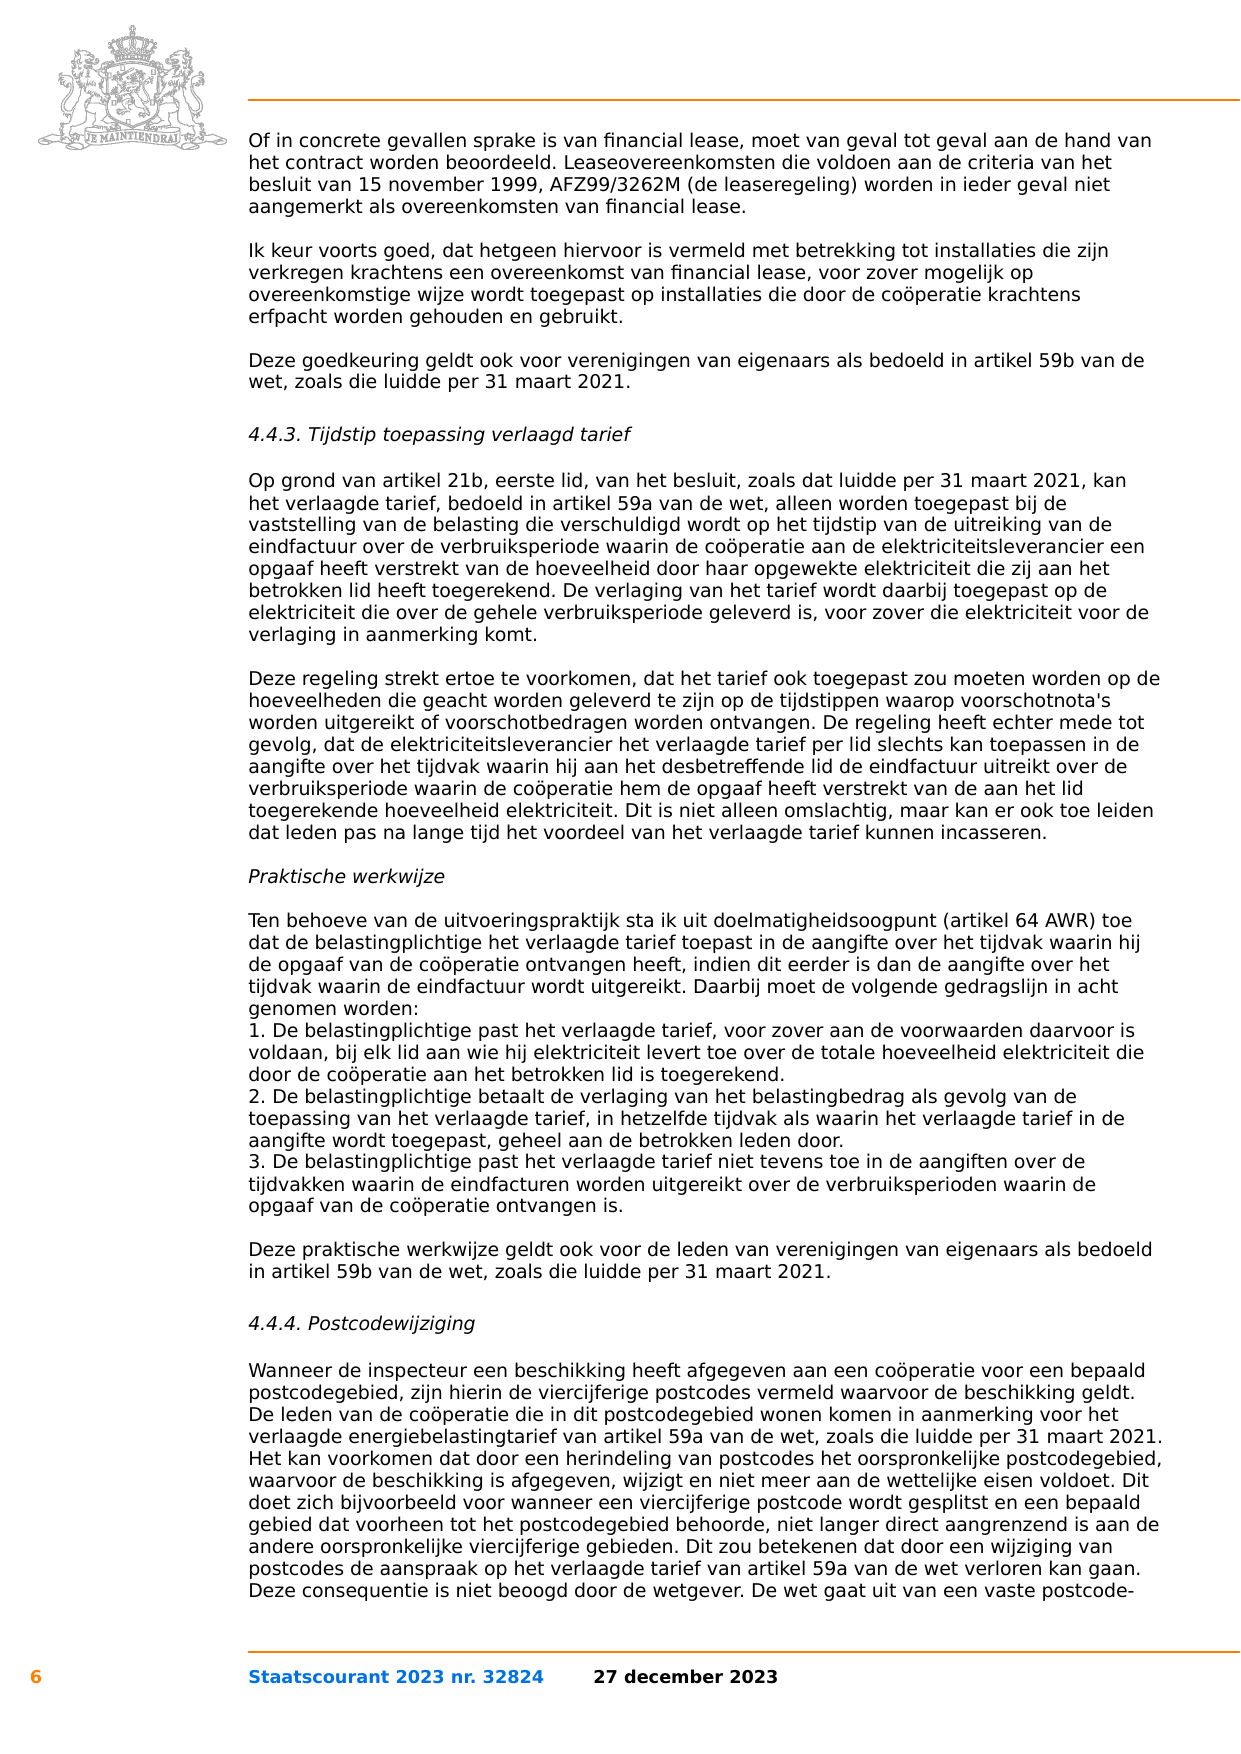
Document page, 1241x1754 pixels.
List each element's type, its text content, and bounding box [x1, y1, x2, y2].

subtitle Praktische werkwijze [248, 866, 1163, 888]
text Deze praktische werkwijze geldt ook voor de leden van verenigingen van eigenaars als bedoeld in artikel 59b van de wet, zoals die luidde per 31 maart 2021. [248, 1239, 1163, 1283]
text Ten behoeve van de uitvoeringspraktijk sta ik uit doelmatigheidsoogpunt (artikel 64 AWR) toe dat de belastingplichtige het verlaagde tarief toepast in de aangifte over het tijdvak waarin hij de opgaaf van de coöperatie ontvangen heeft, indien dit eerder is dan de aangifte over het tijdvak waarin de eindfactuur wordt uitgereikt. Daarbij moet de volgende gedragslijn in acht genomen worden: [248, 910, 1163, 1019]
text 1. De belastingplichtige past het verlaagde tarief, voor zover aan de voorwaarden daarvoor is voldaan, bij elk lid aan wie hij elektriciteit levert toe over de totale hoeveelheid elektriciteit die door de coöperatie aan het betrokken lid is toegerekend. [248, 1019, 1163, 1086]
picture [38, 25, 227, 150]
text Of in concrete gevallen sprake is van financial lease, moet van geval tot geval aan de hand van het contract worden beoordeeld. Leaseovereenkomsten die voldoen aan de criteria van het besluit van 15 november 1999, AFZ99/3262M (de leaseregeling) worden in ieder geval niet aangemerkt als overeenkomsten van financial lease. [248, 130, 1163, 218]
subtitle 4.4.4. Postcodewijziging [248, 1313, 1163, 1335]
subtitle 4.4.3. Tijdstip toepassing verlaagd tarief [248, 423, 1163, 445]
text Ik keur voorts goed, dat hetgeen hiervoor is vermeld met betrekking tot installaties die zijn verkregen krachtens een overeenkomst van financial lease, voor zover mogelijk op overeenkomstige wijze wordt toegepast op installaties die door de coöperatie krachtens erfpacht worden gehouden en gebruikt. [248, 240, 1163, 328]
text Op grond van artikel 21b, eerste lid, van het besluit, zoals dat luidde per 31 maart 2021, kan het verlaagde tarief, bedoeld in artikel 59a van de wet, alleen worden toegepast bij de vaststelling van de belasting die verschuldigd wordt op het tijdstip van de uitreiking van de eindfactuur over de verbruiksperiode waarin de coöperatie aan de elektriciteitsleverancier een opgaaf heeft verstrekt van de hoeveelheid door haar opgewekte elektriciteit die zij aan het betrokken lid heeft toegerekend. De verlaging van het tarief wordt daarbij toegepast op de elektriciteit die over de gehele verbruiksperiode geleverd is, voor zover die elektriciteit voor de verlaging in aanmerking komt. [248, 470, 1163, 646]
text Wanneer de inspecteur een beschikking heeft afgegeven aan een coöperatie voor een bepaald postcodegebied, zijn hierin de viercijferige postcodes vermeld waarvoor de beschikking geldt. De leden van de coöperatie die in dit postcodegebied wonen komen in aanmerking voor het verlaagde energiebelastingtarief van artikel 59a van de wet, zoals die luidde per 31 maart 2021. Het kan voorkomen dat door een herindeling van postcodes het oorspronkelijke postcodegebied, waarvoor de beschikking is afgegeven, wijzigt en niet meer aan de wettelijke eisen voldoet. Dit doet zich bijvoorbeeld voor wanneer een viercijferige postcode wordt gesplitst en een bepaald gebied dat voorheen tot het postcodegebied behoorde, niet langer direct aangrenzend is aan de andere oorspronkelijke viercijferige gebieden. Dit zou betekenen dat door een wijziging van postcodes de aanspraak op het verlaagde tarief van artikel 59a van de wet verloren kan gaan. Deze consequentie is niet beoogd door de wetgever. De wet gaat uit van een vaste postcode- [248, 1360, 1163, 1602]
text Deze goedkeuring geldt ook voor verenigingen van eigenaars als bedoeld in artikel 59b van de wet, zoals die luidde per 31 maart 2021. [248, 349, 1163, 393]
text 3. De belastingplichtige past het verlaagde tarief niet tevens toe in de aangiften over de tijdvakken waarin de eindfacturen worden uitgereikt over de verbruiksperioden waarin de opgaaf van de coöperatie ontvangen is. [248, 1151, 1163, 1217]
text 2. De belastingplichtige betaalt de verlaging van het belastingbedrag als gevolg van de toepassing van het verlaagde tarief, in hetzelfde tijdvak als waarin het verlaagde tarief in de aangifte wordt toegepast, geheel aan de betrokken leden door. [248, 1086, 1163, 1151]
text Deze regeling strekt ertoe te voorkomen, dat het tarief ook toegepast zou moeten worden op de hoeveelheden die geacht worden geleverd te zijn op de tijdstippen waarop voorschotnota's worden uitgereikt of voorschotbedragen worden ontvangen. De regeling heeft echter mede tot gevolg, dat de elektriciteitsleverancier het verlaagde tarief per lid slechts kan toepassen in de aangifte over het tijdvak waarin hij aan het desbetreffende lid de eindfactuur uitreikt over de verbruiksperiode waarin de coöperatie hem de opgaaf heeft verstrekt van de aan het lid toegerekende hoeveelheid elektriciteit. Dit is niet alleen omslachtig, maar kan er ook toe leiden dat leden pas na lange tijd het voordeel van het verlaagde tarief kunnen incasseren. [248, 668, 1163, 844]
